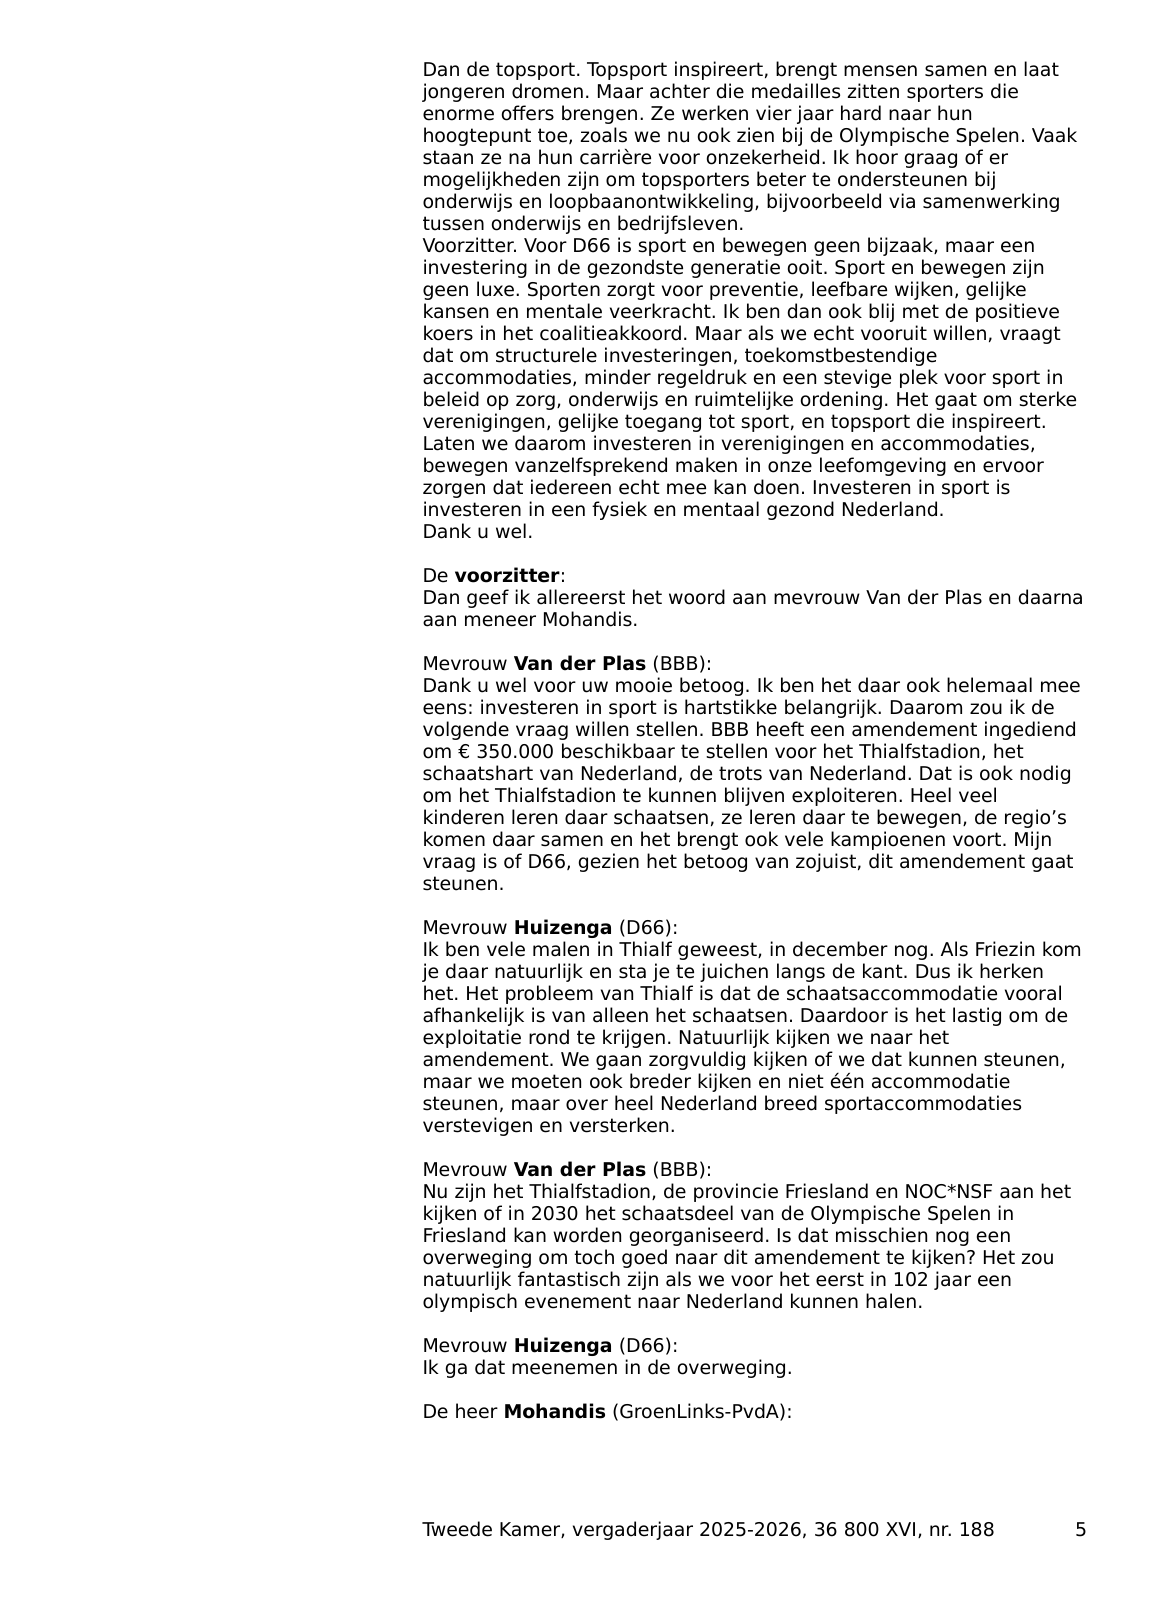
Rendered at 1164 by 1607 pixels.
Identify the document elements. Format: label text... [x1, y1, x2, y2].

text Mevrouw Van der Plas (BBB): [422, 1159, 1087, 1181]
text Ik ben vele malen in Thialf geweest, in december nog. Als Friezin kom je daar natuurlijk en sta je te juichen langs de kant. Dus ik herken het. Het probleem van Thialf is dat de schaatsaccommodatie vooral afhankelijk is van alleen het schaatsen. Daardoor is het lastig om de exploitatie rond te krijgen. Natuurlijk kijken we naar het amendement. We gaan zorgvuldig kijken of we dat kunnen steunen, maar we moeten ook breder kijken en niet één accommodatie steunen, maar over heel Nederland breed sportaccommodaties verstevigen en versterken. [422, 939, 1087, 1137]
text Dan geef ik allereerst het woord aan mevrouw Van der Plas en daarna aan meneer Mohandis. [422, 587, 1087, 631]
text De voorzitter: [422, 565, 1087, 587]
text Dank u wel. [422, 521, 1087, 543]
text Mevrouw Huizenga (D66): [422, 917, 1087, 939]
text De heer Mohandis (GroenLinks-PvdA): [422, 1401, 1087, 1423]
text Dan de topsport. Topsport inspireert, brengt mensen samen en laat jongeren dromen. Maar achter die medailles zitten sporters die enorme offers brengen. Ze werken vier jaar hard naar hun hoogtepunt toe, zoals we nu ook zien bij de Olympische Spelen. Vaak staan ze na hun carrière voor onzekerheid. Ik hoor graag of er mogelijkheden zijn om topsporters beter te ondersteunen bij onderwijs en loopbaanontwikkeling, bijvoorbeeld via samenwerking tussen onderwijs en bedrijfsleven. [422, 59, 1087, 235]
text Mevrouw Huizenga (D66): [422, 1335, 1087, 1357]
text Ik ga dat meenemen in de overweging. [422, 1357, 1087, 1379]
text Mevrouw Van der Plas (BBB): [422, 653, 1087, 675]
text Dank u wel voor uw mooie betoog. Ik ben het daar ook helemaal mee eens: investeren in sport is hartstikke belangrijk. Daarom zou ik de volgende vraag willen stellen. BBB heeft een amendement ingediend om € 350.000 beschikbaar te stellen voor het Thialfstadion, het schaatshart van Nederland, de trots van Nederland. Dat is ook nodig om het Thialfstadion te kunnen blijven exploiteren. Heel veel kinderen leren daar schaatsen, ze leren daar te bewegen, de regio’s komen daar samen en het brengt ook vele kampioenen voort. Mijn vraag is of D66, gezien het betoog van zojuist, dit amendement gaat steunen. [422, 675, 1087, 895]
text Voorzitter. Voor D66 is sport en bewegen geen bijzaak, maar een investering in de gezondste generatie ooit. Sport en bewegen zijn geen luxe. Sporten zorgt voor preventie, leefbare wijken, gelijke kansen en mentale veerkracht. Ik ben dan ook blij met de positieve koers in het coalitieakkoord. Maar als we echt vooruit willen, vraagt dat om structurele investeringen, toekomstbestendige accommodaties, minder regeldruk en een stevige plek voor sport in beleid op zorg, onderwijs en ruimtelijke ordening. Het gaat om sterke verenigingen, gelijke toegang tot sport, en topsport die inspireert. Laten we daarom investeren in verenigingen en accommodaties, bewegen vanzelfsprekend maken in onze leefomgeving en ervoor zorgen dat iedereen echt mee kan doen. Investeren in sport is investeren in een fysiek en mentaal gezond Nederland. [422, 235, 1087, 521]
text Nu zijn het Thialfstadion, de provincie Friesland en NOC*NSF aan het kijken of in 2030 het schaatsdeel van de Olympische Spelen in Friesland kan worden georganiseerd. Is dat misschien nog een overweging om toch goed naar dit amendement te kijken? Het zou natuurlijk fantastisch zijn als we voor het eerst in 102 jaar een olympisch evenement naar Nederland kunnen halen. [422, 1181, 1087, 1313]
